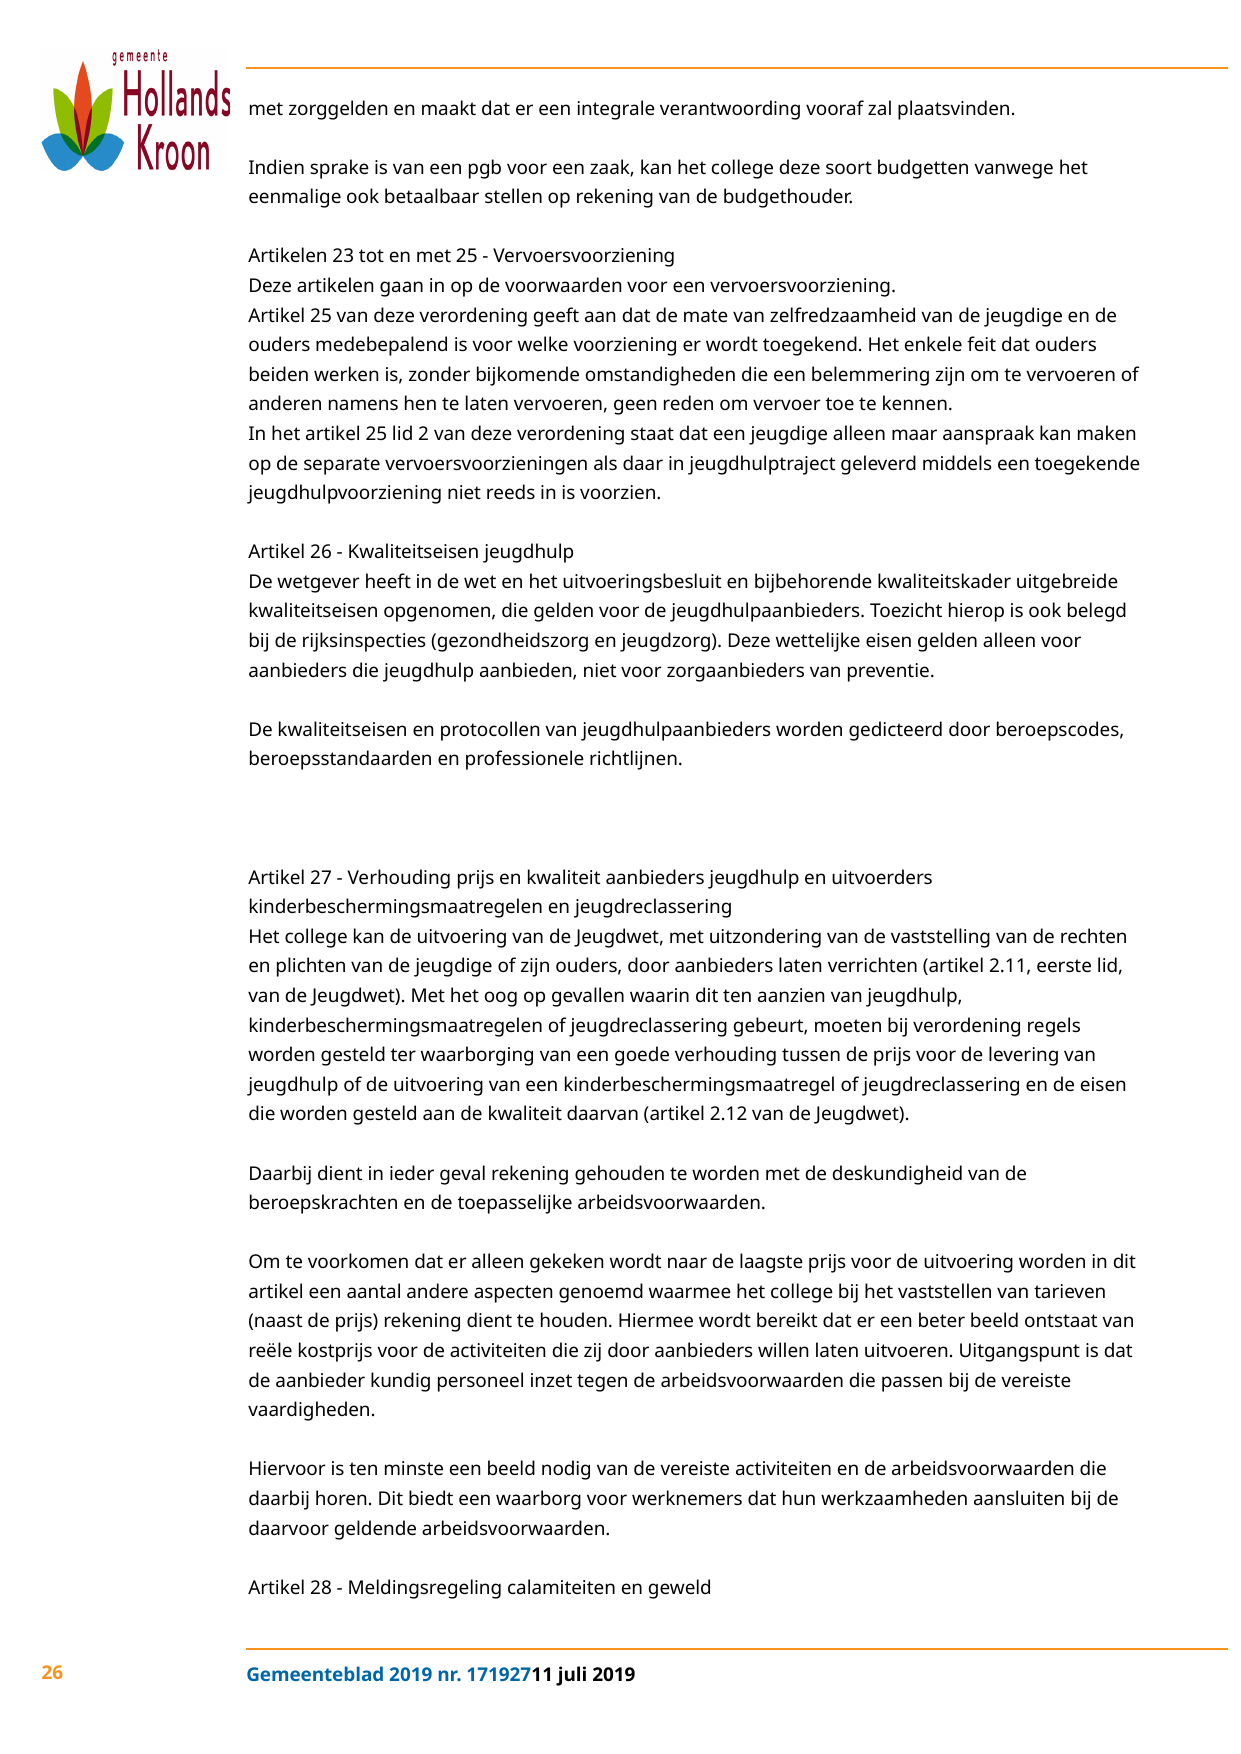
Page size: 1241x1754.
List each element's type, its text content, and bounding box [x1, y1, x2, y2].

picture [41, 47, 231, 172]
text Om te voorkomen dat er alleen gekeken wordt naar de laagste prijs voor de uitvoering worden in dit artikel een aantal andere aspecten genoemd waarmee het college bij het vaststellen van tarieven (naast de prijs) rekening dient te houden. Hiermee wordt bereikt dat er een beter beeld ontstaat van reële kostprijs voor de activiteiten die zij door aanbieders willen laten uitvoeren. Uitgangspunt is dat de aanbieder kundig personeel inzet tegen de arbeidsvoorwaarden die passen bij de vereiste vaardigheden. [248, 1248, 1152, 1422]
text In het artikel 25 lid 2 van deze verordening staat dat een jeugdige alleen maar aanspraak kan maken op de separate vervoersvoorzieningen als daar in jeugdhulptraject geleverd middels een toegekende jeugdhulpvoorziening niet reeds in is voorzien. [248, 420, 1152, 505]
text Artikel 26 - Kwaliteitseisen jeugdhulp [248, 538, 1152, 564]
text Artikelen 23 tot en met 25 - Vervoersvoorziening [248, 243, 1152, 268]
text De wetgever heeft in de wet en het uitvoeringsbesluit en bijbehorende kwaliteitskader uitgebreide kwaliteitseisen opgenomen, die gelden voor de jeugdhulpaanbieders. Toezicht hierop is ook belegd bij de rijksinspecties (gezondheidszorg en jeugdzorg). Deze wettelijke eisen gelden alleen voor aanbieders die jeugdhulp aanbieden, niet voor zorgaanbieders van preventie. [248, 568, 1152, 683]
text met zorggelden en maakt dat er een integrale verantwoording vooraf zal plaatsvinden. [248, 95, 1152, 121]
text Artikel 28 - Meldingsregeling calamiteiten en geweld [248, 1574, 1152, 1600]
text Artikel 25 van deze verordening geeft aan dat de mate van zelfredzaamheid van de jeugdige en de ouders medebepalend is voor welke voorziening er wordt toegekend. Het enkele feit dat ouders beiden werken is, zonder bijkomende omstandigheden die een belemmering zijn om te vervoeren of anderen namens hen te laten vervoeren, geen reden om vervoer toe te kennen. [248, 302, 1152, 416]
text De kwaliteitseisen en protocollen van jeugdhulpaanbieders worden gedicteerd door beroepscodes, beroepsstandaarden en professionele richtlijnen. [248, 716, 1152, 771]
text Het college kan de uitvoering van de Jeugdwet, met uitzondering van de vaststelling van de rechten en plichten van de jeugdige of zijn ouders, door aanbieders laten verrichten (artikel 2.11, eerste lid, van de Jeugdwet). Met het oog op gevallen waarin dit ten aanzien van jeugdhulp, kinderbeschermingsmaatregelen of jeugdreclassering gebeurt, moeten bij verordening regels worden gesteld ter waarborging van een goede verhouding tussen de prijs voor de levering van jeugdhulp of de uitvoering van een kinderbeschermingsmaatregel of jeugdreclassering en de eisen die worden gesteld aan de kwaliteit daarvan (artikel 2.12 van de Jeugdwet). [248, 923, 1152, 1126]
text Deze artikelen gaan in op de voorwaarden voor een vervoersvoorziening. [248, 272, 1152, 298]
text Daarbij dient in ieder geval rekening gehouden te worden met de deskundigheid van de beroepskrachten en de toepasselijke arbeidsvoorwaarden. [248, 1160, 1152, 1215]
text Indien sprake is van een pgb voor een zaak, kan het college deze soort budgetten vanwege het eenmalige ook betaalbaar stellen op rekening van de budgethouder. [248, 154, 1152, 209]
text Hiervoor is ten minste een beeld nodig van de vereiste activiteiten en de arbeidsvoorwaarden die daarbij horen. Dit biedt een waarborg voor werknemers dat hun werkzaamheden aansluiten bij de daarvoor geldende arbeidsvoorwaarden. [248, 1456, 1152, 1541]
text Artikel 27 - Verhouding prijs en kwaliteit aanbieders jeugdhulp en uitvoerders kinderbeschermingsmaatregelen en jeugdreclassering [248, 864, 1152, 919]
